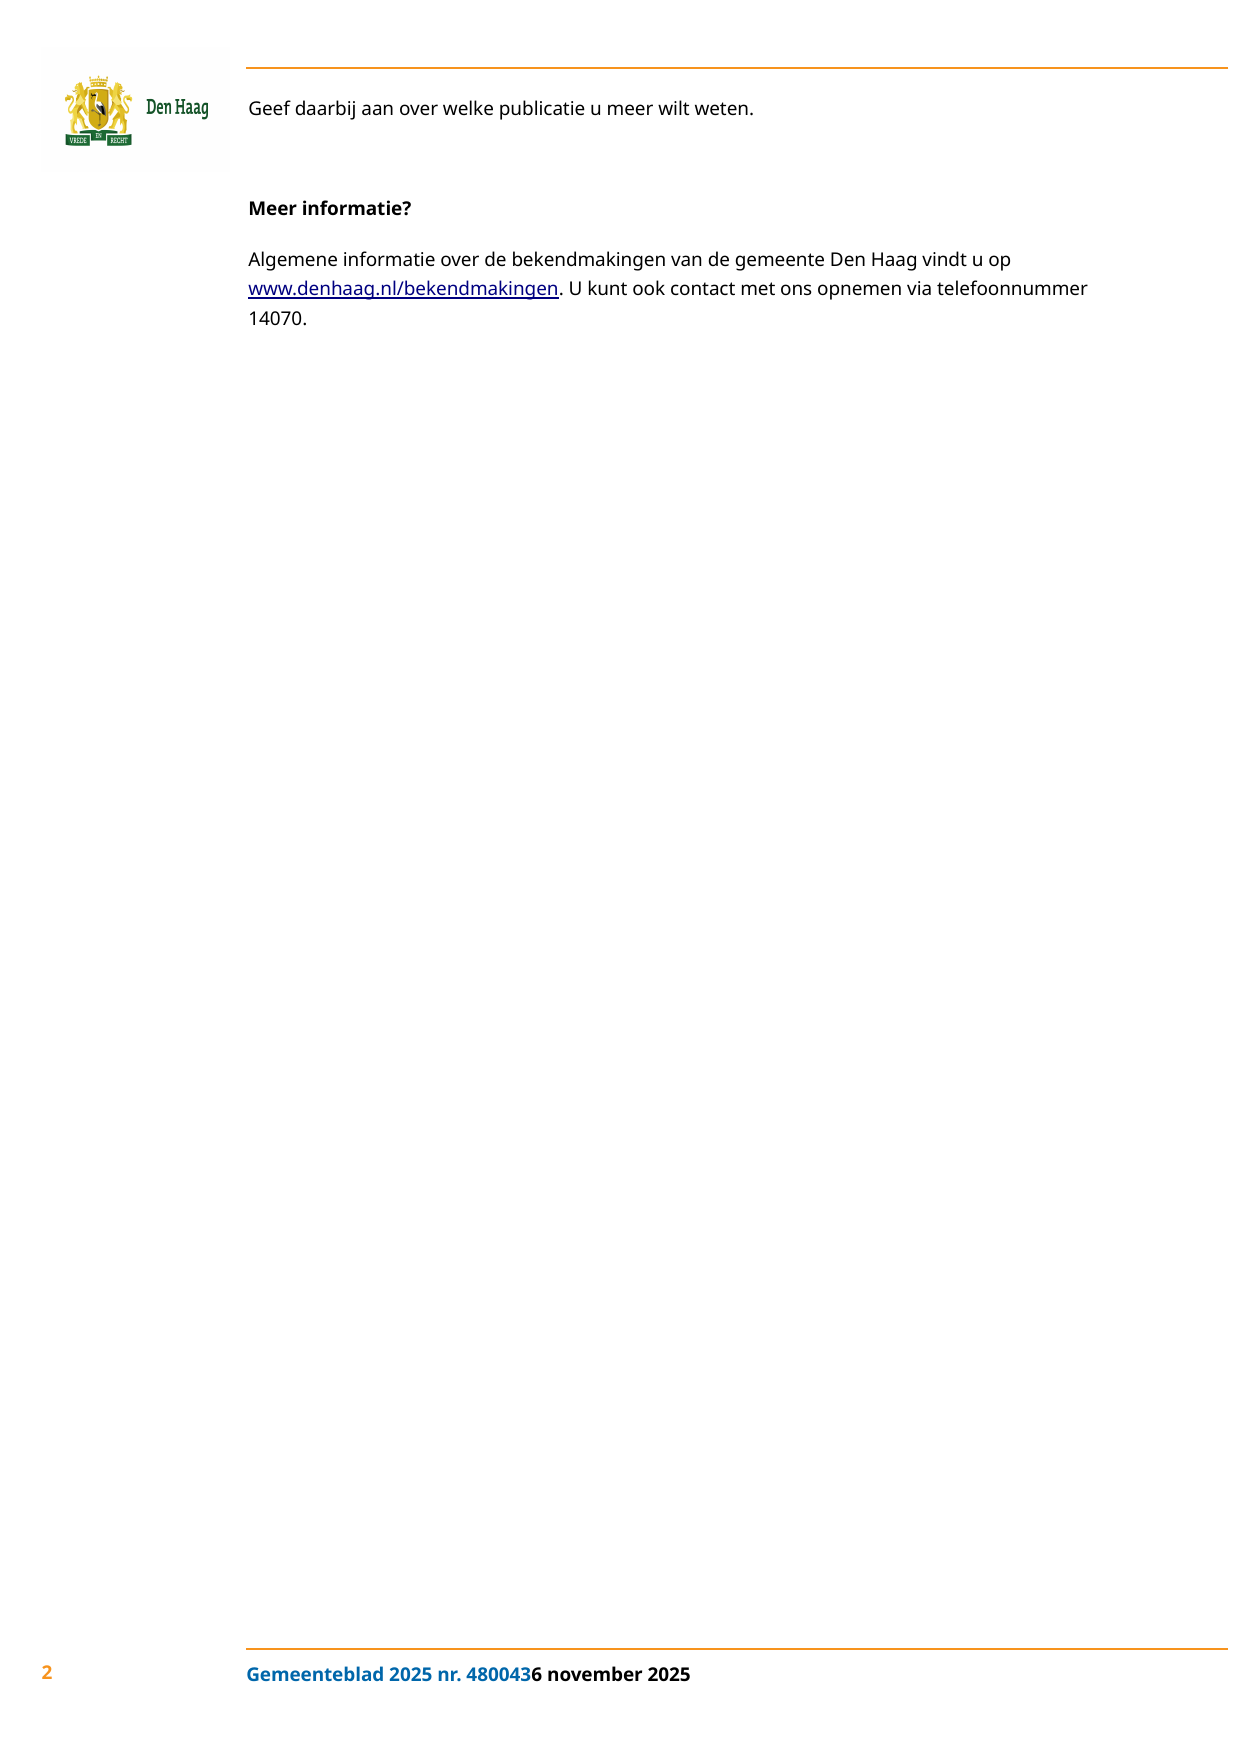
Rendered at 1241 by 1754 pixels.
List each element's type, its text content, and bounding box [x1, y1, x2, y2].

text Geef daarbij aan over welke publicatie u meer wilt weten. [248, 95, 1152, 121]
picture [41, 47, 231, 172]
text Algemene informatie over de bekendmakingen van de gemeente Den Haag vindt u op www.denhaag.nl/bekendmakingen. U kunt ook contact met ons opnemen via telefoonnummer 14070. [248, 246, 1152, 331]
text Meer informatie? [248, 196, 1152, 221]
